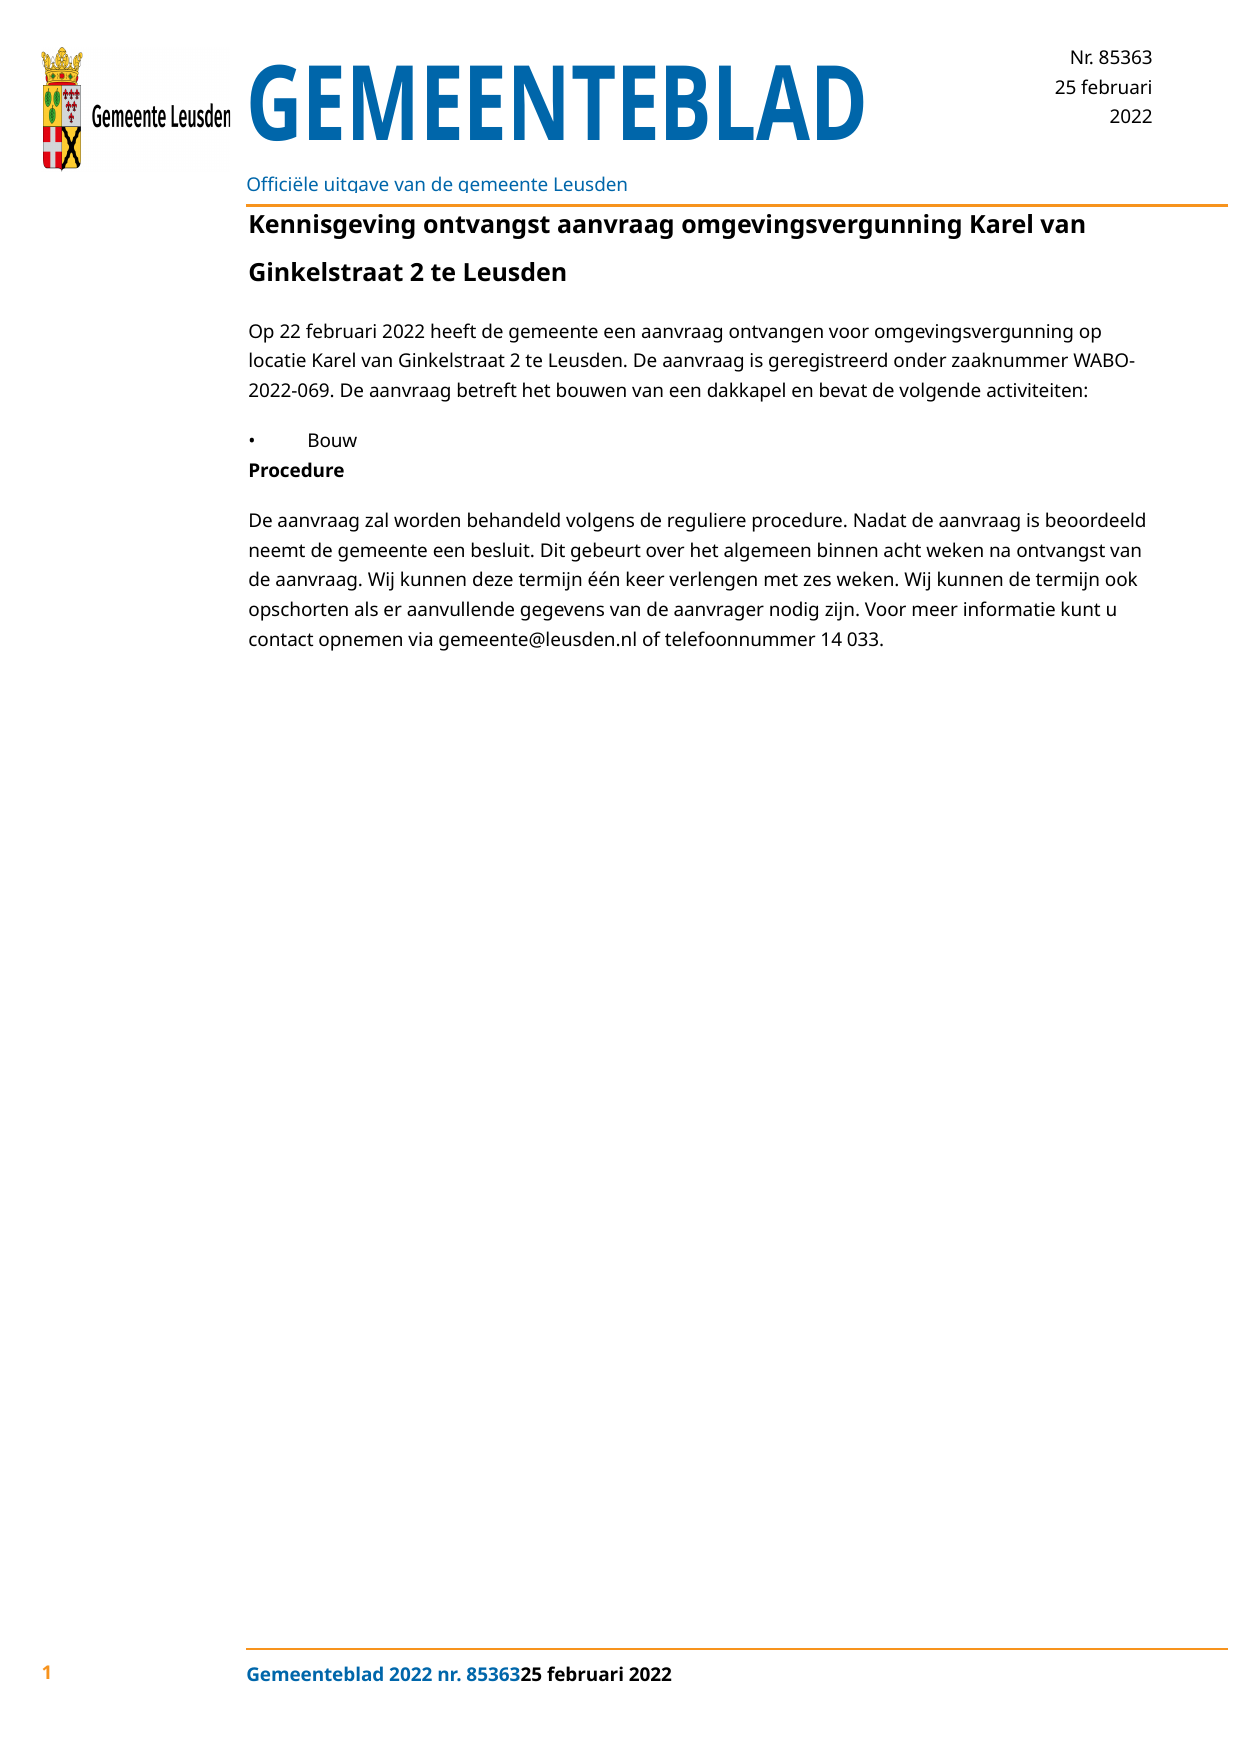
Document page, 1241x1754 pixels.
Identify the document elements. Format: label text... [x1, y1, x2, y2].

picture [41, 47, 231, 172]
list Bouw [248, 427, 1152, 453]
text Op 22 februari 2022 heeft de gemeente een aanvraag ontvangen voor omgevingsvergunning op locatie Karel van Ginkelstraat 2 te Leusden. De aanvraag is geregistreerd onder zaaknummer WABO-2022-069. De aanvraag betreft het bouwen van een dakkapel en bevat de volgende activiteiten: [248, 318, 1152, 403]
text Kennisgeving ontvangst aanvraag omgevingsvergunning Karel van Ginkelstraat 2 te Leusden [248, 207, 1152, 288]
text Procedure [248, 457, 1152, 483]
text De aanvraag zal worden behandeld volgens de reguliere procedure. Nadat de aanvraag is beoordeeld neemt de gemeente een besluit. Dit gebeurt over het algemeen binnen acht weken na ontvangst van de aanvraag. Wij kunnen deze termijn één keer verlengen met zes weken. Wij kunnen de termijn ook opschorten als er aanvullende gegevens van de aanvrager nodig zijn. Voor meer informatie kunt u contact opnemen via gemeente@leusden.nl of telefoonnummer 14 033. [248, 507, 1152, 652]
